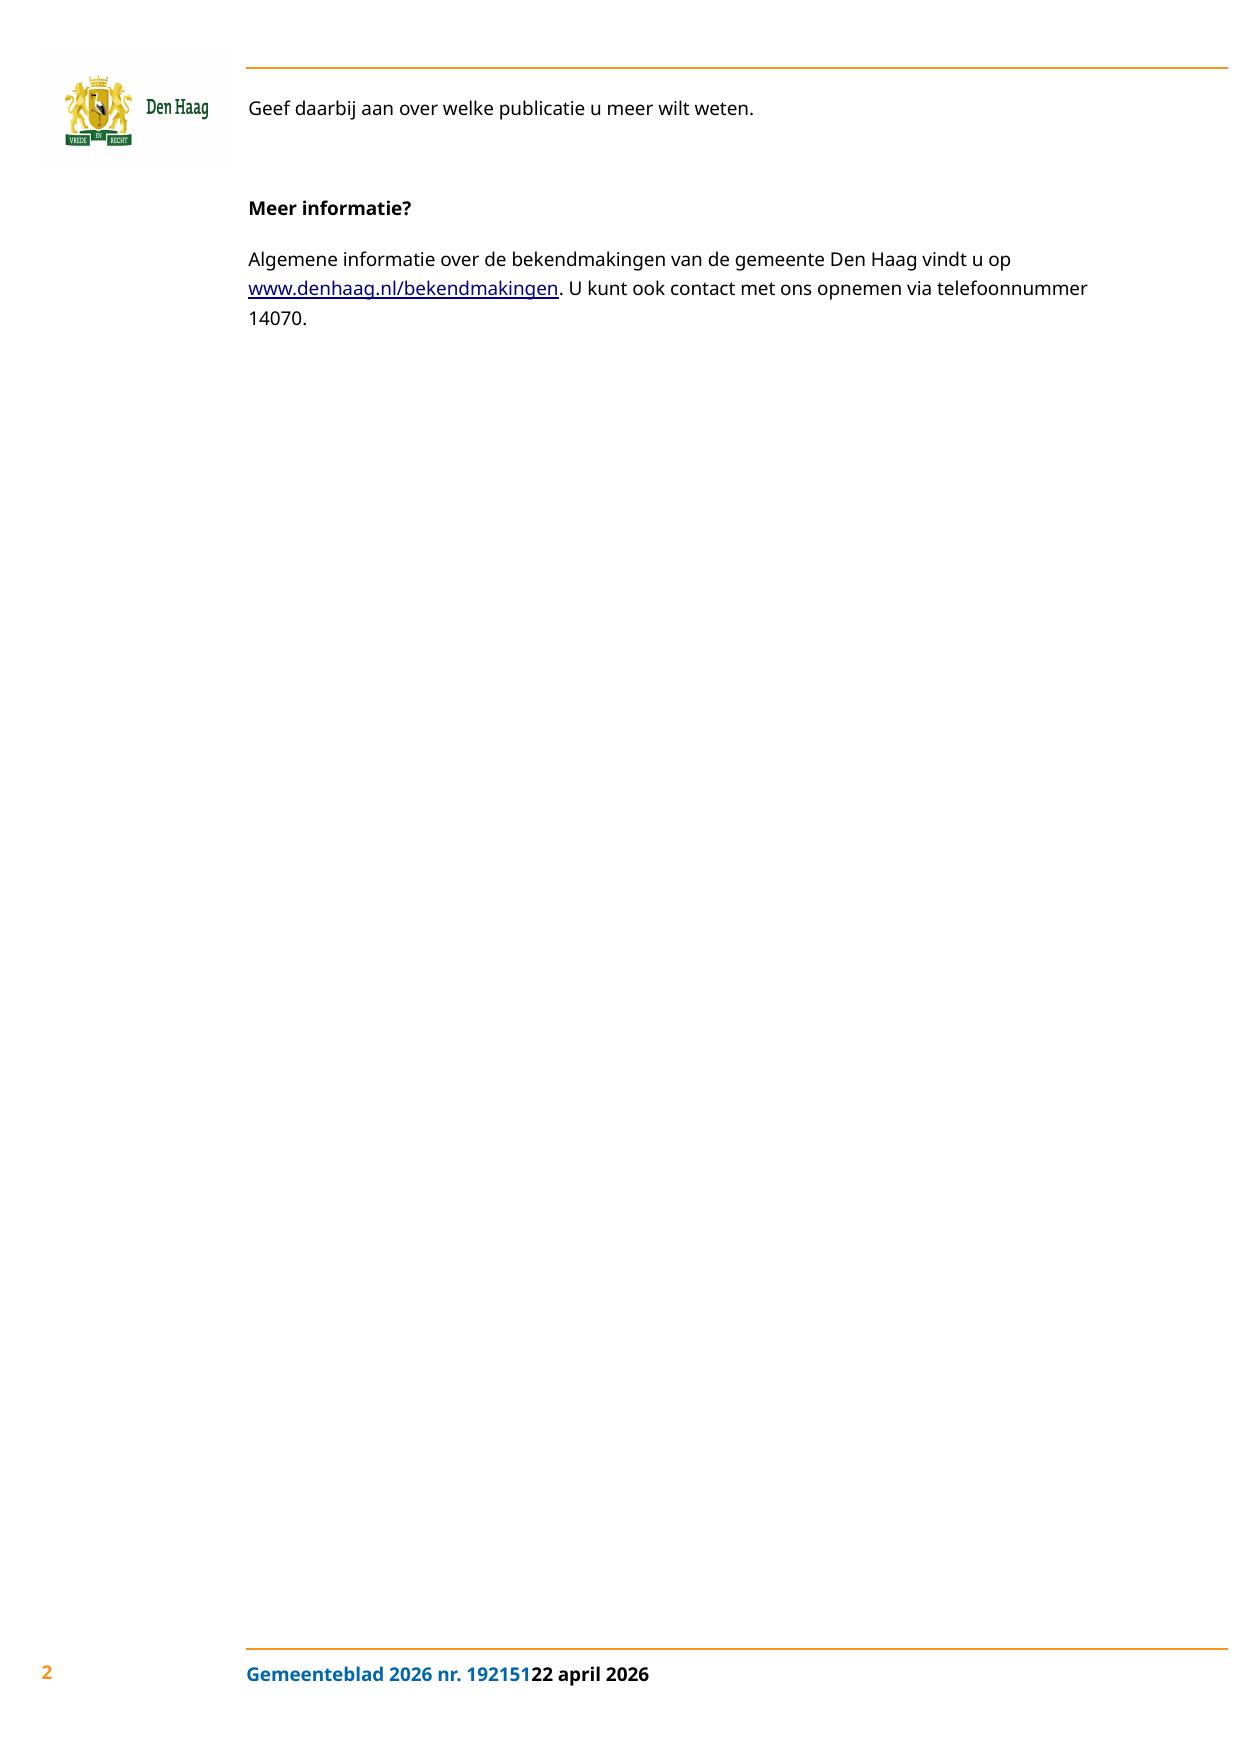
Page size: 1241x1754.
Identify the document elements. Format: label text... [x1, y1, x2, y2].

picture [41, 47, 231, 172]
text Algemene informatie over de bekendmakingen van de gemeente Den Haag vindt u op www.denhaag.nl/bekendmakingen. U kunt ook contact met ons opnemen via telefoonnummer 14070. [248, 246, 1152, 331]
text Geef daarbij aan over welke publicatie u meer wilt weten. [248, 95, 1152, 121]
text Meer informatie? [248, 196, 1152, 221]
